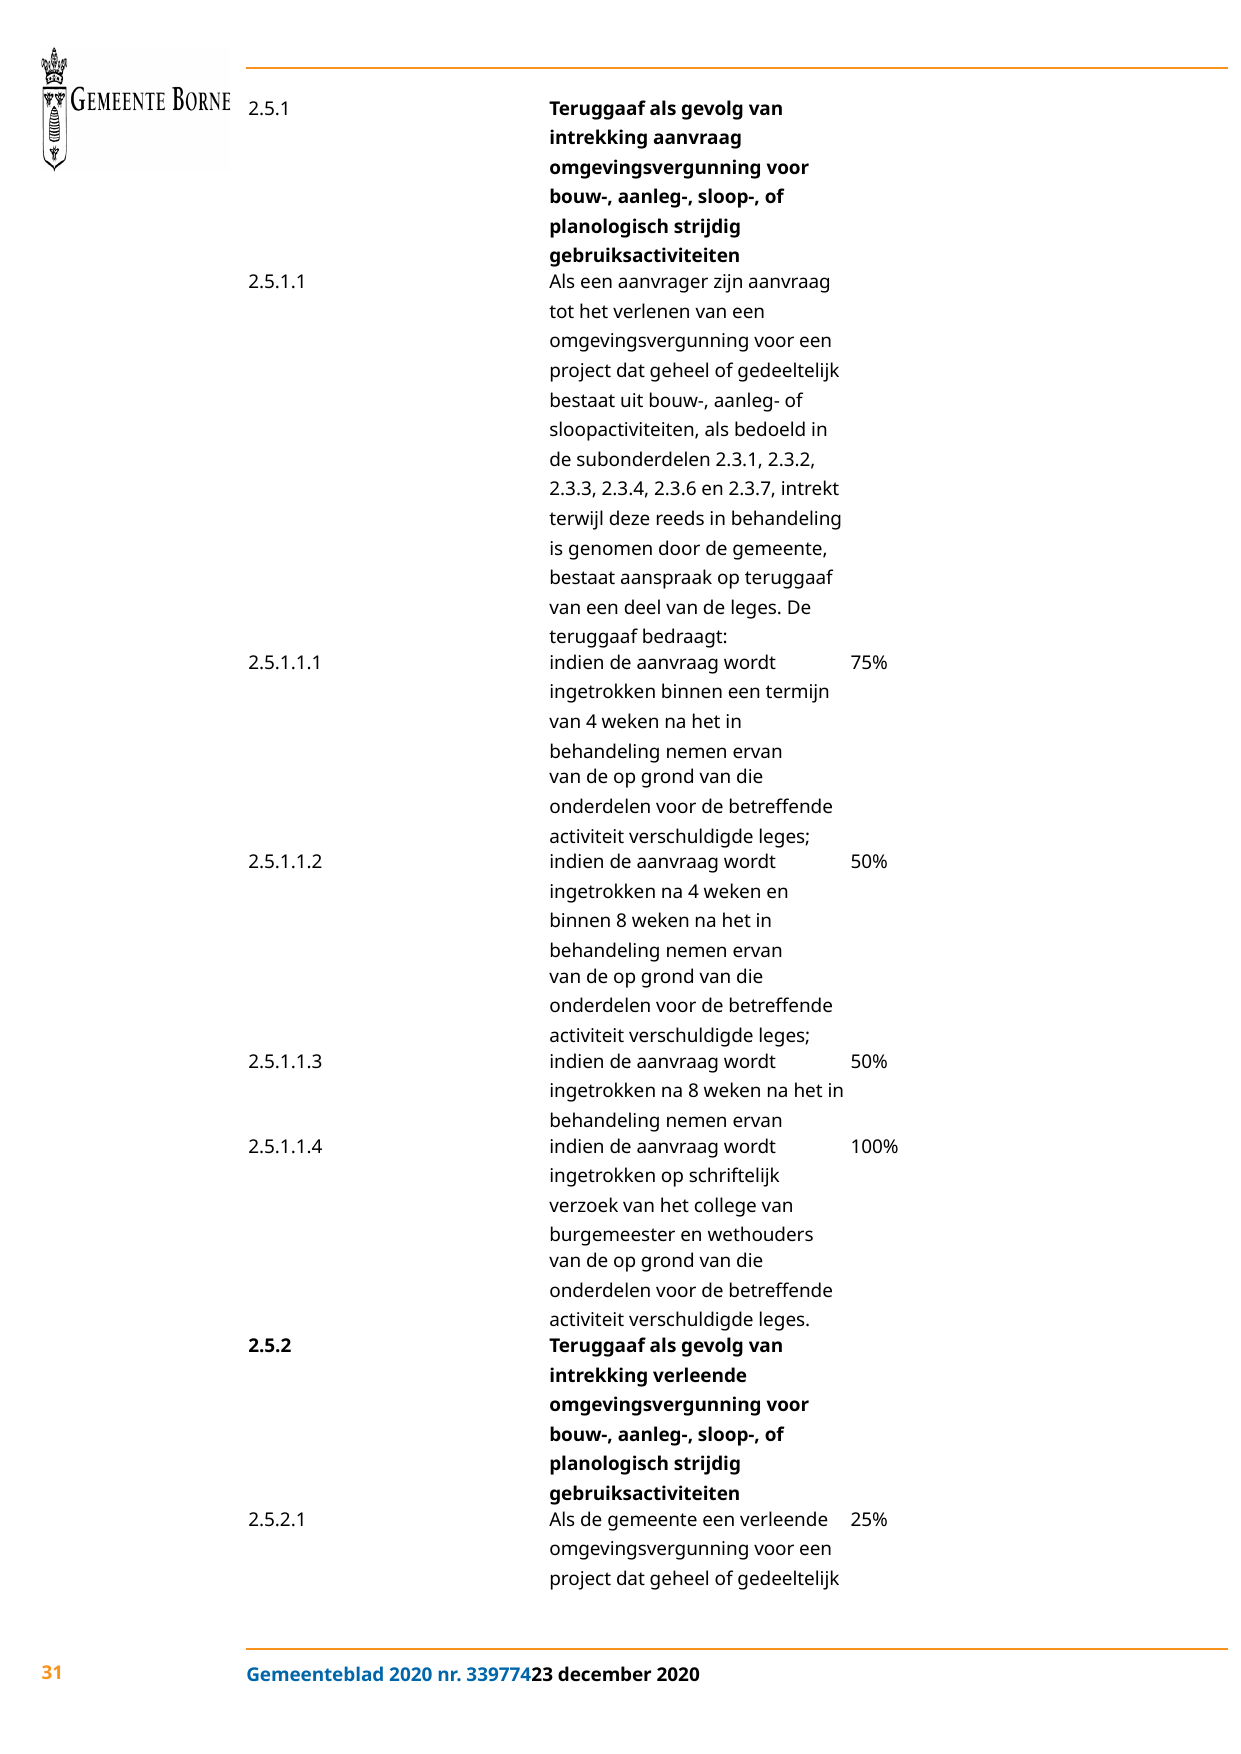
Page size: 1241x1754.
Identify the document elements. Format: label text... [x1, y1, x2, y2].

table_cell 2.5.1.1.1 [248, 649, 549, 764]
table_cell indien de aanvraag wordt ingetrokken op schriftelijk verzoek van het college van burgemeester en wethouders [549, 1133, 850, 1247]
table_cell 75% [850, 649, 1152, 764]
table_cell Als een aanvrager zijn aanvraag tot het verlenen van een omgevingsvergunning voor een project dat geheel of gedeeltelijk bestaat uit bouw-, aanleg- of sloopactiviteiten, als bedoeld in de subonderdelen 2.3.1, 2.3.2, 2.3.3, 2.3.4, 2.3.6 en 2.3.7, intrekt terwijl deze reeds in behandeling is genomen door de gemeente, bestaat aanspraak op teruggaaf van een deel van de leges. De teruggaaf bedraagt: [549, 269, 850, 649]
table_cell 2.5.2.1 [248, 1506, 549, 1591]
table_cell [248, 963, 549, 1048]
table_cell [850, 1247, 1152, 1332]
table_cell 100% [850, 1133, 1152, 1247]
table_cell van de op grond van die onderdelen voor de betreffende activiteit verschuldigde leges. [549, 1247, 850, 1332]
table_cell 2.5.1.1.4 [248, 1133, 549, 1247]
table_cell van de op grond van die onderdelen voor de betreffende activiteit verschuldigde leges; [549, 963, 850, 1048]
table_cell 2.5.1.1.2 [248, 849, 549, 963]
table_cell [850, 963, 1152, 1048]
table_cell 2.5.1.1 [248, 269, 549, 649]
table_cell Als de gemeente een verleende omgevingsvergunning voor een project dat geheel of gedeeltelijk [549, 1506, 850, 1591]
table_cell 50% [850, 849, 1152, 963]
table_cell [850, 1332, 1152, 1506]
picture [41, 47, 231, 172]
table_cell [850, 269, 1152, 649]
table_cell 25% [850, 1506, 1152, 1591]
table_cell 50% [850, 1048, 1152, 1133]
table_cell 2.5.1.1.3 [248, 1048, 549, 1133]
table_cell [850, 764, 1152, 848]
table_cell [248, 764, 549, 848]
table_cell indien de aanvraag wordt ingetrokken na 4 weken en binnen 8 weken na het in behandeling nemen ervan [549, 849, 850, 963]
table_cell 2.5.2 [248, 1332, 549, 1506]
table_cell indien de aanvraag wordt ingetrokken binnen een termijn van 4 weken na het in behandeling nemen ervan [549, 649, 850, 764]
table_cell van de op grond van die onderdelen voor de betreffende activiteit verschuldigde leges; [549, 764, 850, 848]
table_cell indien de aanvraag wordt ingetrokken na 8 weken na het in behandeling nemen ervan [549, 1048, 850, 1133]
table_cell 2.5.1 [248, 95, 549, 268]
table_cell Teruggaaf als gevolg van intrekking verleende omgevingsvergunning voor bouw-, aanleg-, sloop-, of planologisch strijdig gebruiksactiviteiten [549, 1332, 850, 1506]
table_cell [850, 95, 1152, 268]
table_cell Teruggaaf als gevolg van intrekking aanvraag omgevingsvergunning voor bouw-, aanleg-, sloop-, of planologisch strijdig gebruiksactiviteiten [549, 95, 850, 268]
table_cell [248, 1247, 549, 1332]
